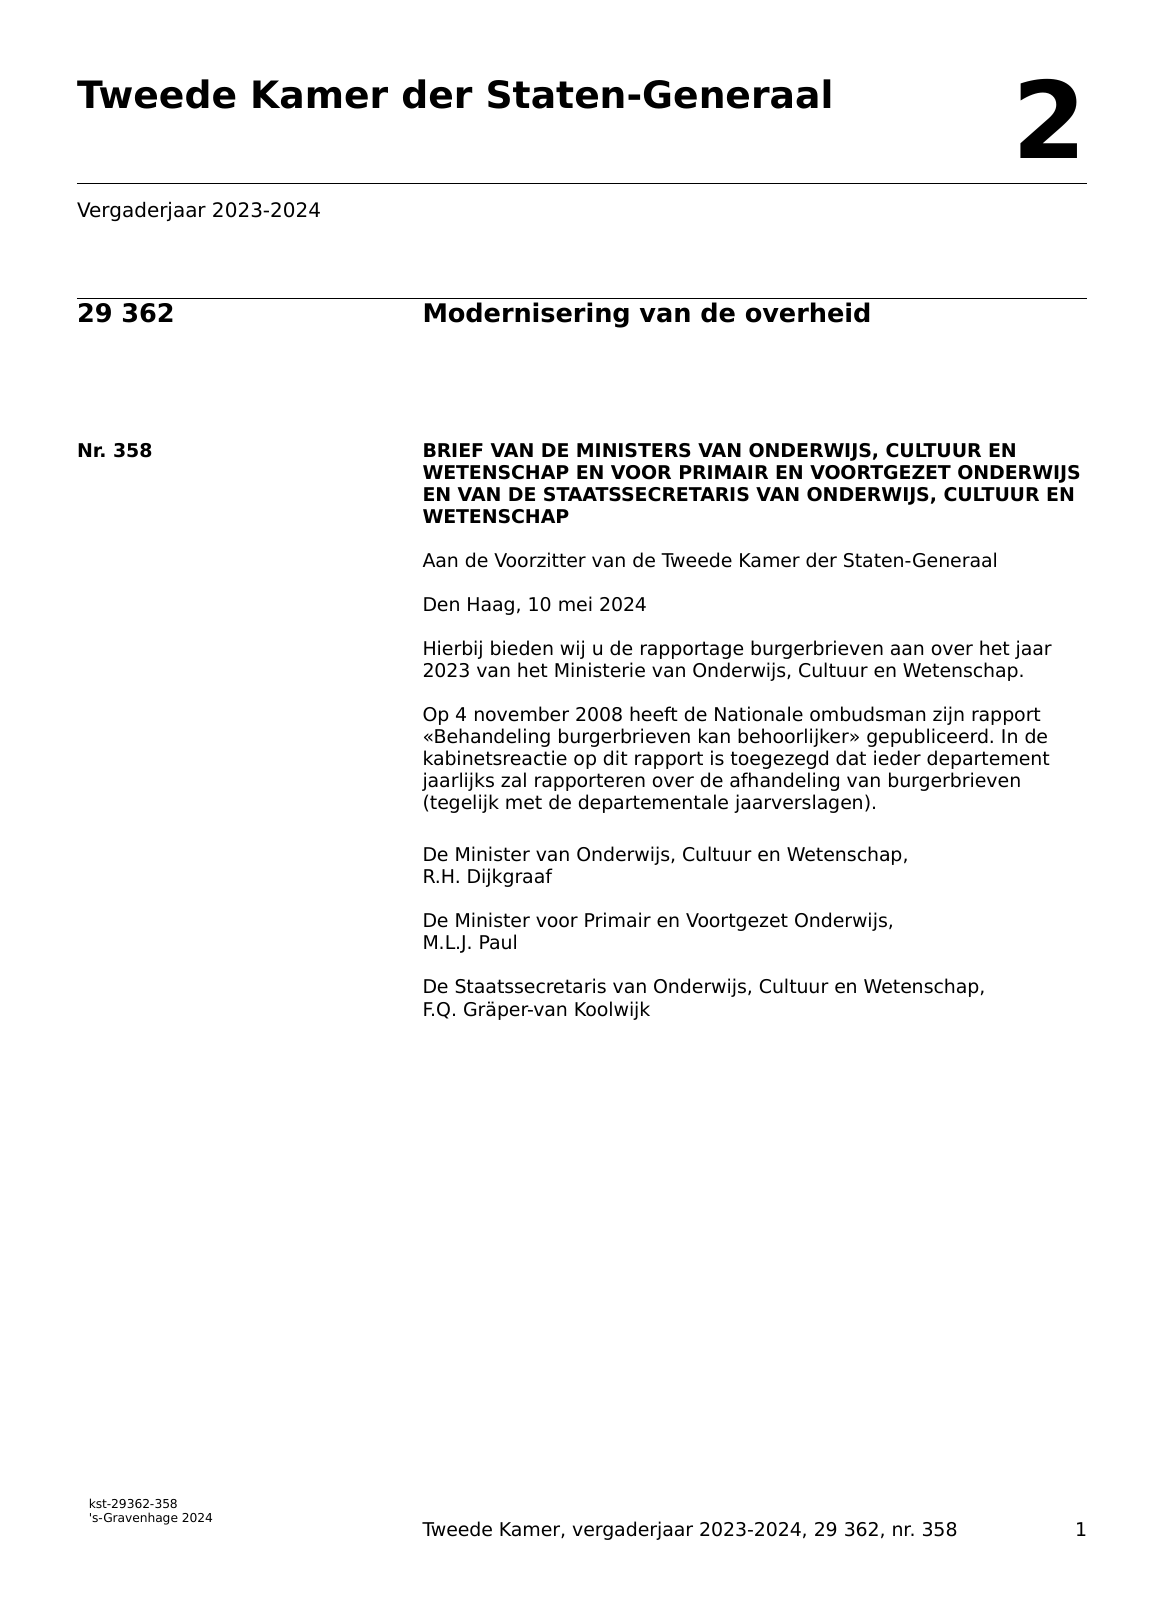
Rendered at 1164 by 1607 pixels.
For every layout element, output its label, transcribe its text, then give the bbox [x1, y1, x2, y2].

subtitle 29 362 Modernisering van de overheid [77, 299, 1087, 329]
text 's-Gravenhage 2024 [88, 1511, 323, 1525]
text De Staatssecretaris van Onderwijs, Cultuur en Wetenschap, F.Q. Gräper-van Koolwijk [422, 976, 1087, 1020]
text De Minister voor Primair en Voortgezet Onderwijs, M.L.J. Paul [422, 910, 1087, 954]
text Aan de Voorzitter van de Tweede Kamer der Staten-Generaal [422, 550, 1087, 572]
table_header Tweede Kamer der Staten-Generaal [77, 59, 886, 183]
table_header 2 [886, 59, 1087, 183]
text Hierbij bieden wij u de rapportage burgerbrieven aan over het jaar 2023 van het Ministerie van Onderwijs, Cultuur en Wetenschap. [422, 638, 1087, 682]
text Den Haag, 10 mei 2024 [422, 594, 1087, 616]
text kst-29362-358 [88, 1497, 323, 1511]
table_cell Vergaderjaar 2023-2024 [77, 184, 1087, 298]
subtitle Nr. 358 BRIEF VAN DE MINISTERS VAN ONDERWIJS, CULTUUR EN WETENSCHAP EN VOOR PRIMAIR EN VOORTGEZET ONDERWIJS EN VAN DE STAATSSECRETARIS VAN ONDERWIJS, CULTUUR EN WETENSCHAP [77, 440, 1087, 528]
text De Minister van Onderwijs, Cultuur en Wetenschap, R.H. Dijkgraaf [422, 844, 1087, 888]
text Op 4 november 2008 heeft de Nationale ombudsman zijn rapport «Behandeling burgerbrieven kan behoorlijker» gepubliceerd. In de kabinetsreactie op dit rapport is toegezegd dat ieder departement jaarlijks zal rapporteren over de afhandeling van burgerbrieven (tegelijk met de departementale jaarverslagen). [422, 704, 1087, 814]
